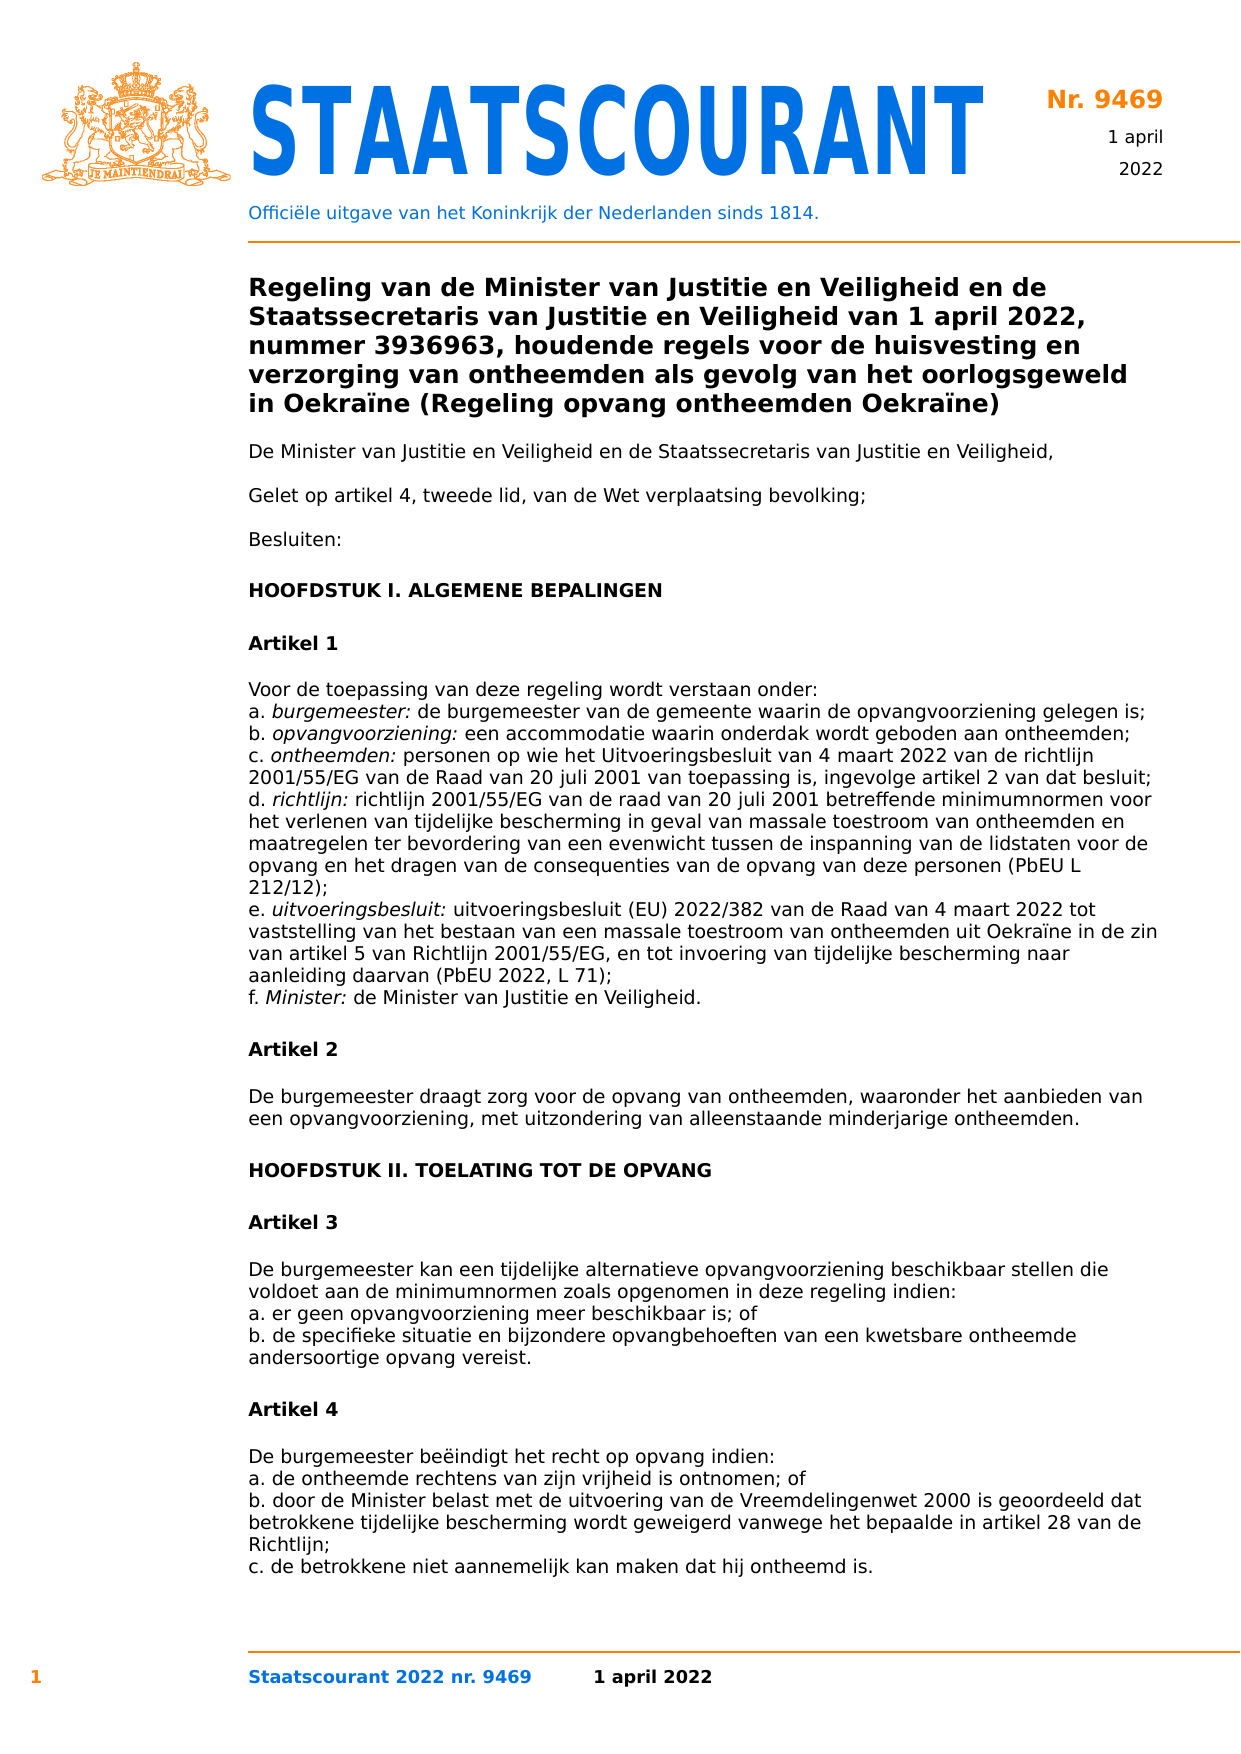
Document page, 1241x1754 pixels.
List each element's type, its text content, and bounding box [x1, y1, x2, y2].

text Besluiten: [248, 528, 1163, 550]
text De Minister van Justitie en Veiligheid en de Staatssecretaris van Justitie en Veiligheid, [248, 441, 1163, 463]
text c. de betrokkene niet aannemelijk kan maken dat hij ontheemd is. [248, 1556, 1163, 1578]
table_header Nr. 9469 [998, 62, 1240, 121]
text b. de specifieke situatie en bijzondere opvangbehoeften van een kwetsbare ontheemde andersoortige opvang vereist. [248, 1325, 1163, 1369]
text c. ontheemden: personen op wie het Uitvoeringsbesluit van 4 maart 2022 van de richtlijn 2001/55/EG van de Raad van 20 juli 2001 van toepassing is, ingevolge artikel 2 van dat besluit; [248, 745, 1163, 789]
subtitle Regeling van de Minister van Justitie en Veiligheid en de Staatssecretaris van Justitie en Veiligheid van 1 april 2022, nummer 3936963, houdende regels voor de huisvesting en verzorging van ontheemden als gevolg van het oorlogsgeweld in Oekraïne (Regeling opvang ontheemden Oekraïne) [248, 273, 1163, 419]
subtitle Artikel 2 [248, 1039, 1163, 1061]
text a. er geen opvangvoorziening meer beschikbaar is; of [248, 1303, 1163, 1325]
table_header STAATSCOURANT [248, 62, 998, 203]
table_header [25, 62, 248, 241]
subtitle HOOFDSTUK II. TOELATING TOT DE OPVANG [248, 1160, 1163, 1182]
text a. burgemeester: de burgemeester van de gemeente waarin de opvangvoorziening gelegen is; [248, 701, 1163, 723]
text e. uitvoeringsbesluit: uitvoeringsbesluit (EU) 2022/382 van de Raad van 4 maart 2022 tot vaststelling van het bestaan van een massale toestroom van ontheemden uit Oekraïne in de zin van artikel 5 van Richtlijn 2001/55/EG, en tot invoering van tijdelijke bescherming naar aanleiding daarvan (PbEU 2022, L 71); [248, 899, 1163, 987]
table_cell 1 april [998, 121, 1240, 153]
table_cell Officiële uitgave van het Koninkrijk der Nederlanden sinds 1814. [248, 203, 1240, 241]
subtitle Artikel 1 [248, 632, 1163, 654]
text d. richtlijn: richtlijn 2001/55/EG van de raad van 20 juli 2001 betreffende minimumnormen voor het verlenen van tijdelijke bescherming in geval van massale toestroom van ontheemden en maatregelen ter bevordering van een evenwicht tussen de inspanning van de lidstaten voor de opvang en het dragen van de consequenties van de opvang van deze personen (PbEU L 212/12); [248, 789, 1163, 899]
table_cell 2022 [998, 153, 1240, 203]
text De burgemeester kan een tijdelijke alternatieve opvangvoorziening beschikbaar stellen die voldoet aan de minimumnormen zoals opgenomen in deze regeling indien: [248, 1259, 1163, 1303]
text b. opvangvoorziening: een accommodatie waarin onderdak wordt geboden aan ontheemden; [248, 723, 1163, 745]
text a. de ontheemde rechtens van zijn vrijheid is ontnomen; of [248, 1468, 1163, 1490]
subtitle HOOFDSTUK I. ALGEMENE BEPALINGEN [248, 580, 1163, 602]
text f. Minister: de Minister van Justitie en Veiligheid. [248, 987, 1163, 1009]
text Gelet op artikel 4, tweede lid, van de Wet verplaatsing bevolking; [248, 484, 1163, 507]
picture [41, 62, 231, 186]
text b. door de Minister belast met de uitvoering van de Vreemdelingenwet 2000 is geoordeeld dat betrokkene tijdelijke bescherming wordt geweigerd vanwege het bepaalde in artikel 28 van de Richtlijn; [248, 1490, 1163, 1556]
subtitle Artikel 4 [248, 1399, 1163, 1421]
subtitle Artikel 3 [248, 1212, 1163, 1234]
text De burgemeester beëindigt het recht op opvang indien: [248, 1446, 1163, 1468]
text De burgemeester draagt zorg voor de opvang van ontheemden, waaronder het aanbieden van een opvangvoorziening, met uitzondering van alleenstaande minderjarige ontheemden. [248, 1086, 1163, 1130]
text Voor de toepassing van deze regeling wordt verstaan onder: [248, 679, 1163, 701]
